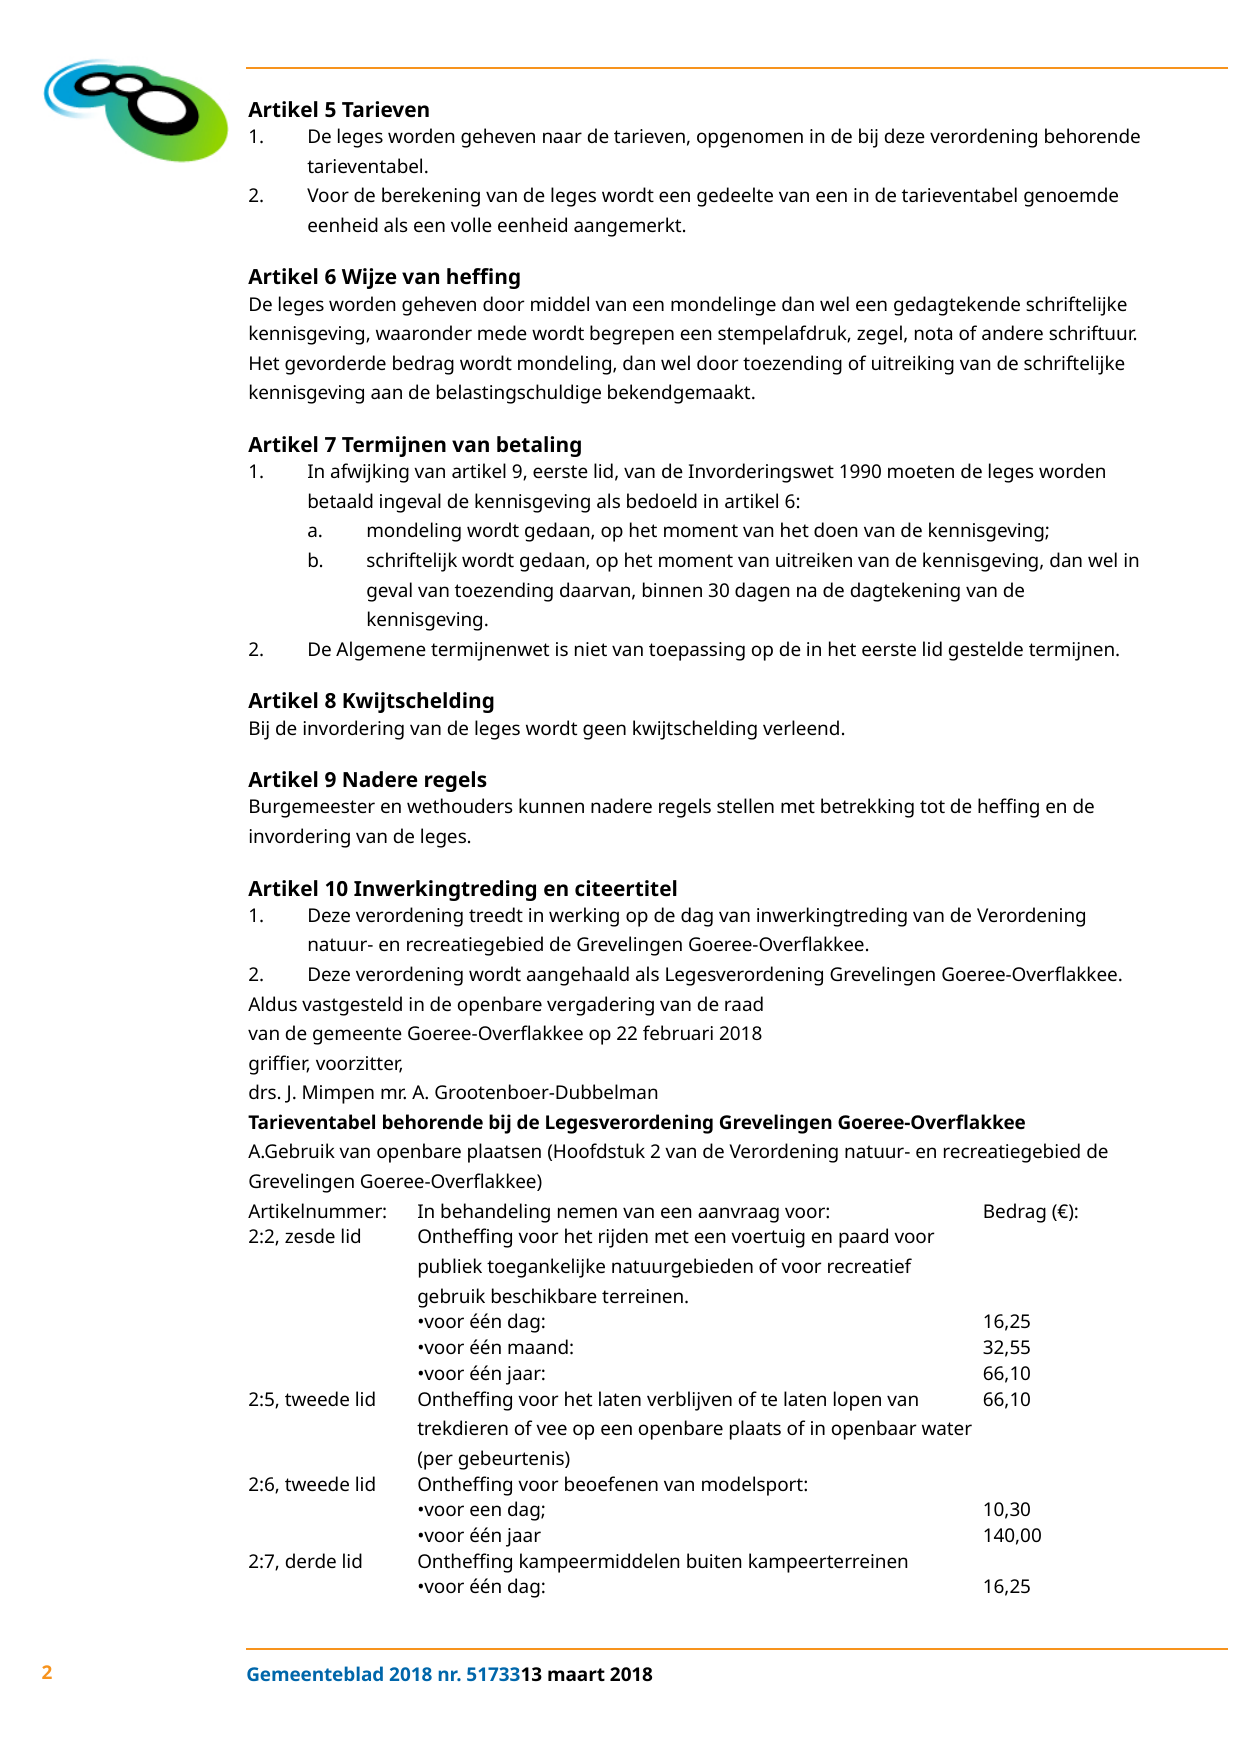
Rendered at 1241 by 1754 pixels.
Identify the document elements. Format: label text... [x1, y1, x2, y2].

list schriftelijk wordt gedaan, op het moment van uitreiken van de kennisgeving, dan wel in geval van toezending daarvan, binnen 30 dagen na de dagtekening van de kennisgeving. [307, 547, 1152, 632]
table_cell Ontheffing voor beoefenen van modelsport: [417, 1471, 983, 1496]
table_cell 16,25 [983, 1574, 1152, 1599]
list Deze verordening wordt aangehaald als Legesverordening Grevelingen Goeree-Overflakkee. [248, 961, 1152, 987]
table_cell [248, 1309, 417, 1334]
text Artikel 8 Kwijtschelding [248, 686, 1152, 715]
table_cell 140,00 [983, 1522, 1152, 1548]
text Artikel 9 Nadere regels [248, 765, 1152, 794]
list Voor de berekening van de leges wordt een gedeelte van een in de tarieventabel genoemde eenheid als een volle eenheid aangemerkt. [248, 182, 1152, 238]
list De leges worden geheven naar de tarieven, opgenomen in de bij deze verordening behorende tarieventabel. [248, 123, 1152, 178]
table_cell •voor één dag: [417, 1309, 983, 1334]
table_cell 2:2, zesde lid [248, 1224, 417, 1309]
table_cell 16,25 [983, 1309, 1152, 1334]
table_cell [983, 1224, 1152, 1309]
table_cell 10,30 [983, 1496, 1152, 1522]
table_cell [248, 1574, 417, 1599]
list In afwijking van artikel 9, eerste lid, van de Invorderingswet 1990 moeten de leges worden betaald ingeval de kennisgeving als bedoeld in artikel 6: [248, 458, 1152, 514]
text A.Gebruik van openbare plaatsen (Hoofdstuk 2 van de Verordening natuur- en recreatiegebied de Grevelingen Goeree-Overflakkee) [248, 1139, 1152, 1194]
text Artikel 10 Inwerkingtreding en citeertitel [248, 874, 1152, 902]
table_cell Ontheffing kampeermiddelen buiten kampeerterreinen [417, 1548, 983, 1574]
table_cell [248, 1496, 417, 1522]
list De Algemene termijnenwet is niet van toepassing op de in het eerste lid gestelde termijnen. [248, 636, 1152, 662]
table_header Bedrag (€): [983, 1198, 1152, 1224]
table_cell [248, 1360, 417, 1386]
list Deze verordening treedt in werking op de dag van inwerkingtreding van de Verordening natuur- en recreatiegebied de Grevelingen Goeree-Overflakkee. [248, 902, 1152, 957]
table_cell 2:7, derde lid [248, 1548, 417, 1574]
table_cell [983, 1471, 1152, 1496]
table_header Artikelnummer: [248, 1198, 417, 1224]
table_header In behandeling nemen van een aanvraag voor: [417, 1198, 983, 1224]
table_cell Ontheffing voor het laten verblijven of te laten lopen van trekdieren of vee op een openbare plaats of in openbaar water (per gebeurtenis) [417, 1386, 983, 1471]
text van de gemeente Goeree-Overflakkee op 22 februari 2018 [248, 1020, 1152, 1046]
text De leges worden geheven door middel van een mondelinge dan wel een gedagtekende schriftelijke kennisgeving, waaronder mede wordt begrepen een stempelafdruk, zegel, nota of andere schriftuur. Het gevorderde bedrag wordt mondeling, dan wel door toezending of uitreiking van de schriftelijke kennisgeving aan de belastingschuldige bekendgemaakt. [248, 291, 1152, 405]
table_cell •voor één dag: [417, 1574, 983, 1599]
text griffier, voorzitter, [248, 1050, 1152, 1076]
table_cell 2:6, tweede lid [248, 1471, 417, 1496]
text Artikel 7 Termijnen van betaling [248, 430, 1152, 458]
table_cell [248, 1334, 417, 1360]
list mondeling wordt gedaan, op het moment van het doen van de kennisgeving; [307, 518, 1152, 543]
table_cell [248, 1522, 417, 1548]
table_cell •voor een dag; [417, 1496, 983, 1522]
picture [41, 47, 231, 172]
text Bij de invordering van de leges wordt geen kwijtschelding verleend. [248, 715, 1152, 741]
text Burgemeester en wethouders kunnen nadere regels stellen met betrekking tot de heffing en de invordering van de leges. [248, 794, 1152, 849]
table_cell 32,55 [983, 1334, 1152, 1360]
table_cell •voor één jaar: [417, 1360, 983, 1386]
text Aldus vastgesteld in de openbare vergadering van de raad [248, 991, 1152, 1017]
text Artikel 5 Tarieven [248, 95, 1152, 123]
table_cell 66,10 [983, 1360, 1152, 1386]
table_cell 2:5, tweede lid [248, 1386, 417, 1471]
text drs. J. Mimpen mr. A. Grootenboer-Dubbelman [248, 1079, 1152, 1105]
table_cell Ontheffing voor het rijden met een voertuig en paard voor publiek toegankelijke natuurgebieden of voor recreatief gebruik beschikbare terreinen. [417, 1224, 983, 1309]
table_cell •voor één jaar [417, 1522, 983, 1548]
text Artikel 6 Wijze van heffing [248, 262, 1152, 291]
table_cell [983, 1548, 1152, 1574]
table_cell 66,10 [983, 1386, 1152, 1471]
text Tarieventabel behorende bij de Legesverordening Grevelingen Goeree-Overflakkee [248, 1109, 1152, 1135]
table_cell •voor één maand: [417, 1334, 983, 1360]
